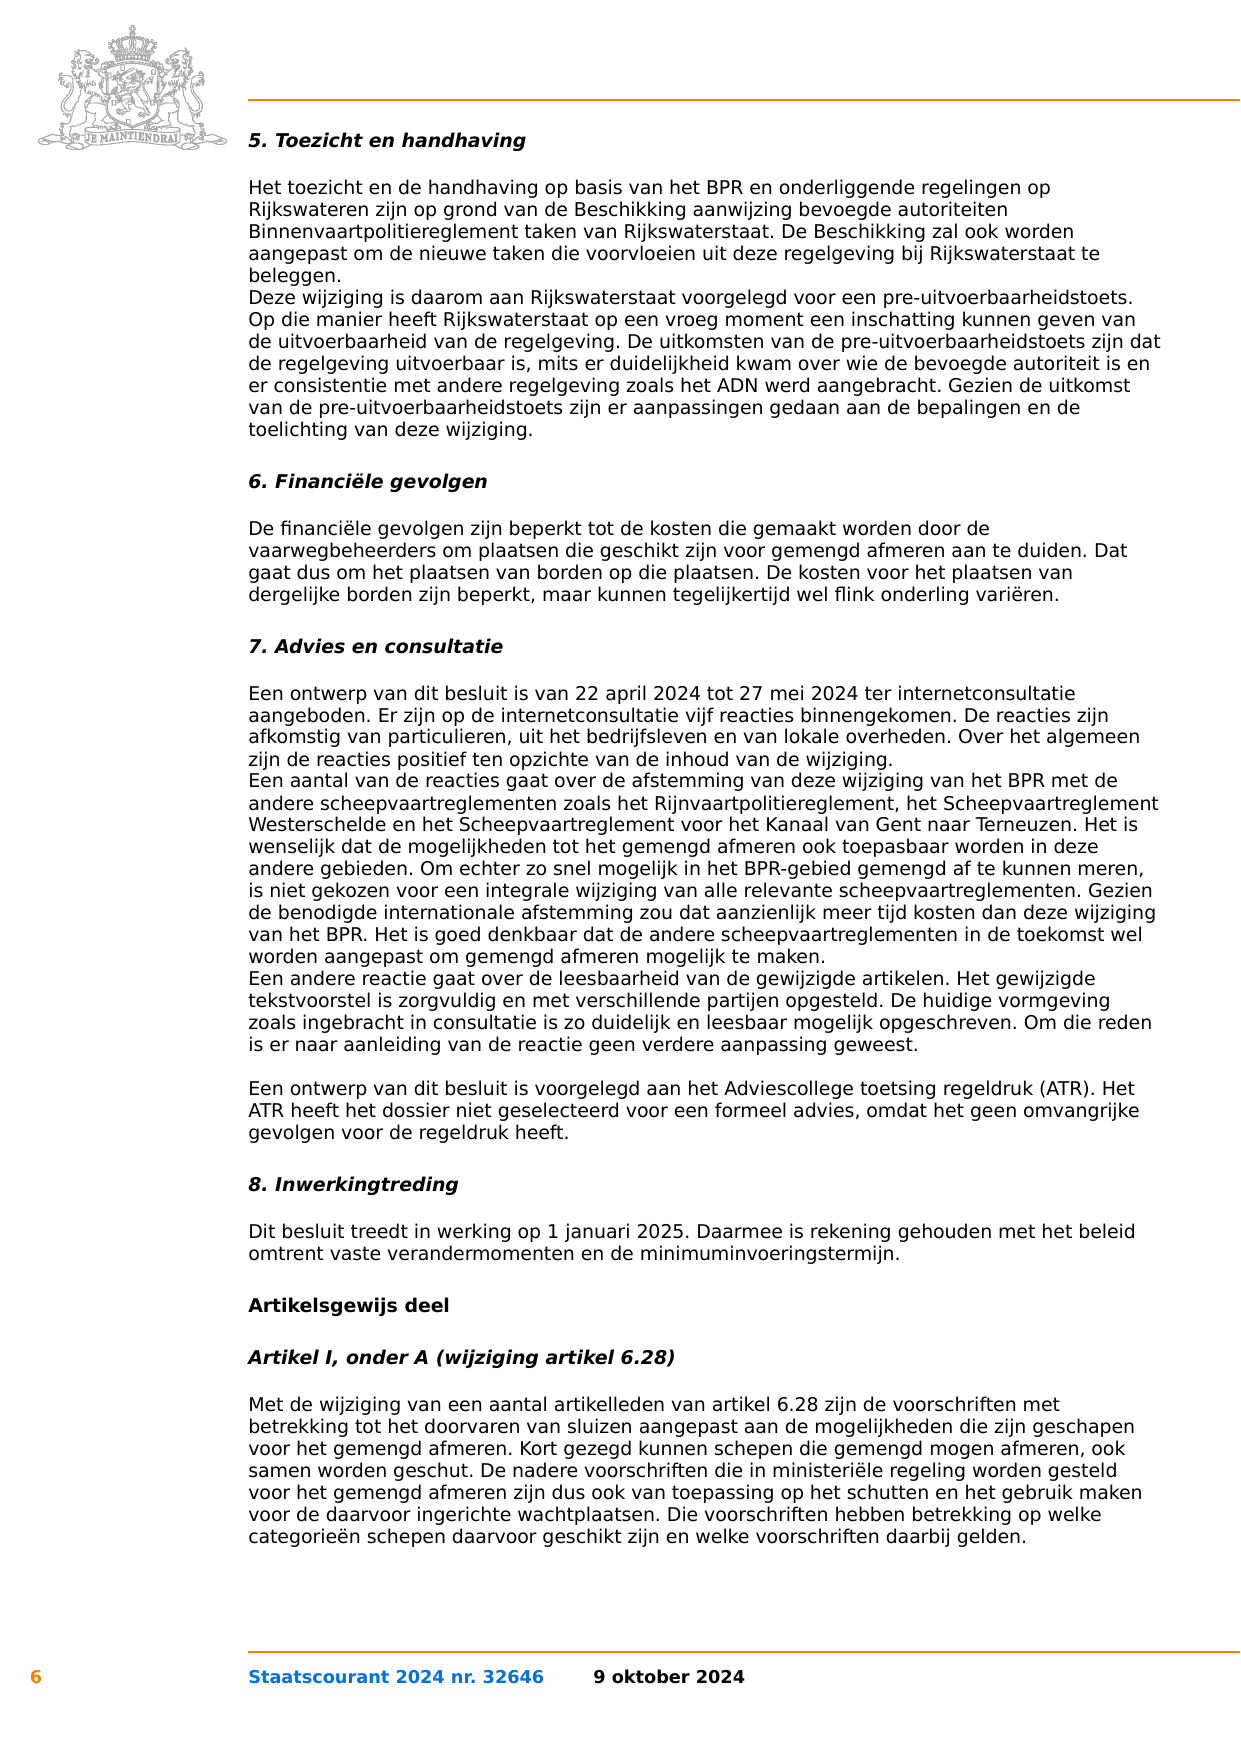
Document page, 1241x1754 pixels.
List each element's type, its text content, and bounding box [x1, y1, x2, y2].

text Het toezicht en de handhaving op basis van het BPR en onderliggende regelingen op Rijkswateren zijn op grond van de Beschikking aanwijzing bevoegde autoriteiten Binnenvaartpolitiereglement taken van Rijkswaterstaat. De Beschikking zal ook worden aangepast om de nieuwe taken die voorvloeien uit deze regelgeving bij Rijkswaterstaat te beleggen. [248, 177, 1163, 287]
subtitle 7. Advies en consultatie [248, 636, 1163, 657]
text Een ontwerp van dit besluit is voorgelegd aan het Adviescollege toetsing regeldruk (ATR). Het ATR heeft het dossier niet geselecteerd voor een formeel advies, omdat het geen omvangrijke gevolgen voor de regeldruk heeft. [248, 1078, 1163, 1144]
subtitle Artikel I, onder A (wijziging artikel 6.28) [248, 1347, 1163, 1369]
text Dit besluit treedt in werking op 1 januari 2025. Daarmee is rekening gehouden met het beleid omtrent vaste verandermomenten en de minimuminvoeringstermijn. [248, 1221, 1163, 1265]
subtitle Artikelsgewijs deel [248, 1295, 1163, 1317]
text Een andere reactie gaat over de leesbaarheid van de gewijzigde artikelen. Het gewijzigde tekstvoorstel is zorgvuldig en met verschillende partijen opgesteld. De huidige vormgeving zoals ingebracht in consultatie is zo duidelijk en leesbaar mogelijk opgeschreven. Om die reden is er naar aanleiding van de reactie geen verdere aanpassing geweest. [248, 968, 1163, 1056]
text Deze wijziging is daarom aan Rijkswaterstaat voorgelegd voor een pre-uitvoerbaarheidstoets. Op die manier heeft Rijkswaterstaat op een vroeg moment een inschatting kunnen geven van de uitvoerbaarheid van de regelgeving. De uitkomsten van de pre-uitvoerbaarheidstoets zijn dat de regelgeving uitvoerbaar is, mits er duidelijkheid kwam over wie de bevoegde autoriteit is en er consistentie met andere regelgeving zoals het ADN werd aangebracht. Gezien de uitkomst van de pre-uitvoerbaarheidstoets zijn er aanpassingen gedaan aan de bepalingen en de toelichting van deze wijziging. [248, 287, 1163, 441]
text Met de wijziging van een aantal artikelleden van artikel 6.28 zijn de voorschriften met betrekking tot het doorvaren van sluizen aangepast aan de mogelijkheden die zijn geschapen voor het gemengd afmeren. Kort gezegd kunnen schepen die gemengd mogen afmeren, ook samen worden geschut. De nadere voorschriften die in ministeriële regeling worden gesteld voor het gemengd afmeren zijn dus ook van toepassing op het schutten en het gebruik maken voor de daarvoor ingerichte wachtplaatsen. Die voorschriften hebben betrekking op welke categorieën schepen daarvoor geschikt zijn en welke voorschriften daarbij gelden. [248, 1394, 1163, 1548]
subtitle 5. Toezicht en handhaving [248, 130, 1163, 152]
subtitle 8. Inwerkingtreding [248, 1174, 1163, 1196]
picture [38, 25, 227, 150]
text Een ontwerp van dit besluit is van 22 april 2024 tot 27 mei 2024 ter internetconsultatie aangeboden. Er zijn op de internetconsultatie vijf reacties binnengekomen. De reacties zijn afkomstig van particulieren, uit het bedrijfsleven en van lokale overheden. Over het algemeen zijn de reacties positief ten opzichte van de inhoud van de wijziging. [248, 682, 1163, 770]
subtitle 6. Financiële gevolgen [248, 471, 1163, 493]
text Een aantal van de reacties gaat over de afstemming van deze wijziging van het BPR met de andere scheepvaartreglementen zoals het Rijnvaartpolitiereglement, het Scheepvaartreglement Westerschelde en het Scheepvaartreglement voor het Kanaal van Gent naar Terneuzen. Het is wenselijk dat de mogelijkheden tot het gemengd afmeren ook toepasbaar worden in deze andere gebieden. Om echter zo snel mogelijk in het BPR-gebied gemengd af te kunnen meren, is niet gekozen voor een integrale wijziging van alle relevante scheepvaartreglementen. Gezien de benodigde internationale afstemming zou dat aanzienlijk meer tijd kosten dan deze wijziging van het BPR. Het is goed denkbaar dat de andere scheepvaartreglementen in de toekomst wel worden aangepast om gemengd afmeren mogelijk te maken. [248, 770, 1163, 968]
text De financiële gevolgen zijn beperkt tot de kosten die gemaakt worden door de vaarwegbeheerders om plaatsen die geschikt zijn voor gemengd afmeren aan te duiden. Dat gaat dus om het plaatsen van borden op die plaatsen. De kosten voor het plaatsen van dergelijke borden zijn beperkt, maar kunnen tegelijkertijd wel flink onderling variëren. [248, 518, 1163, 606]
